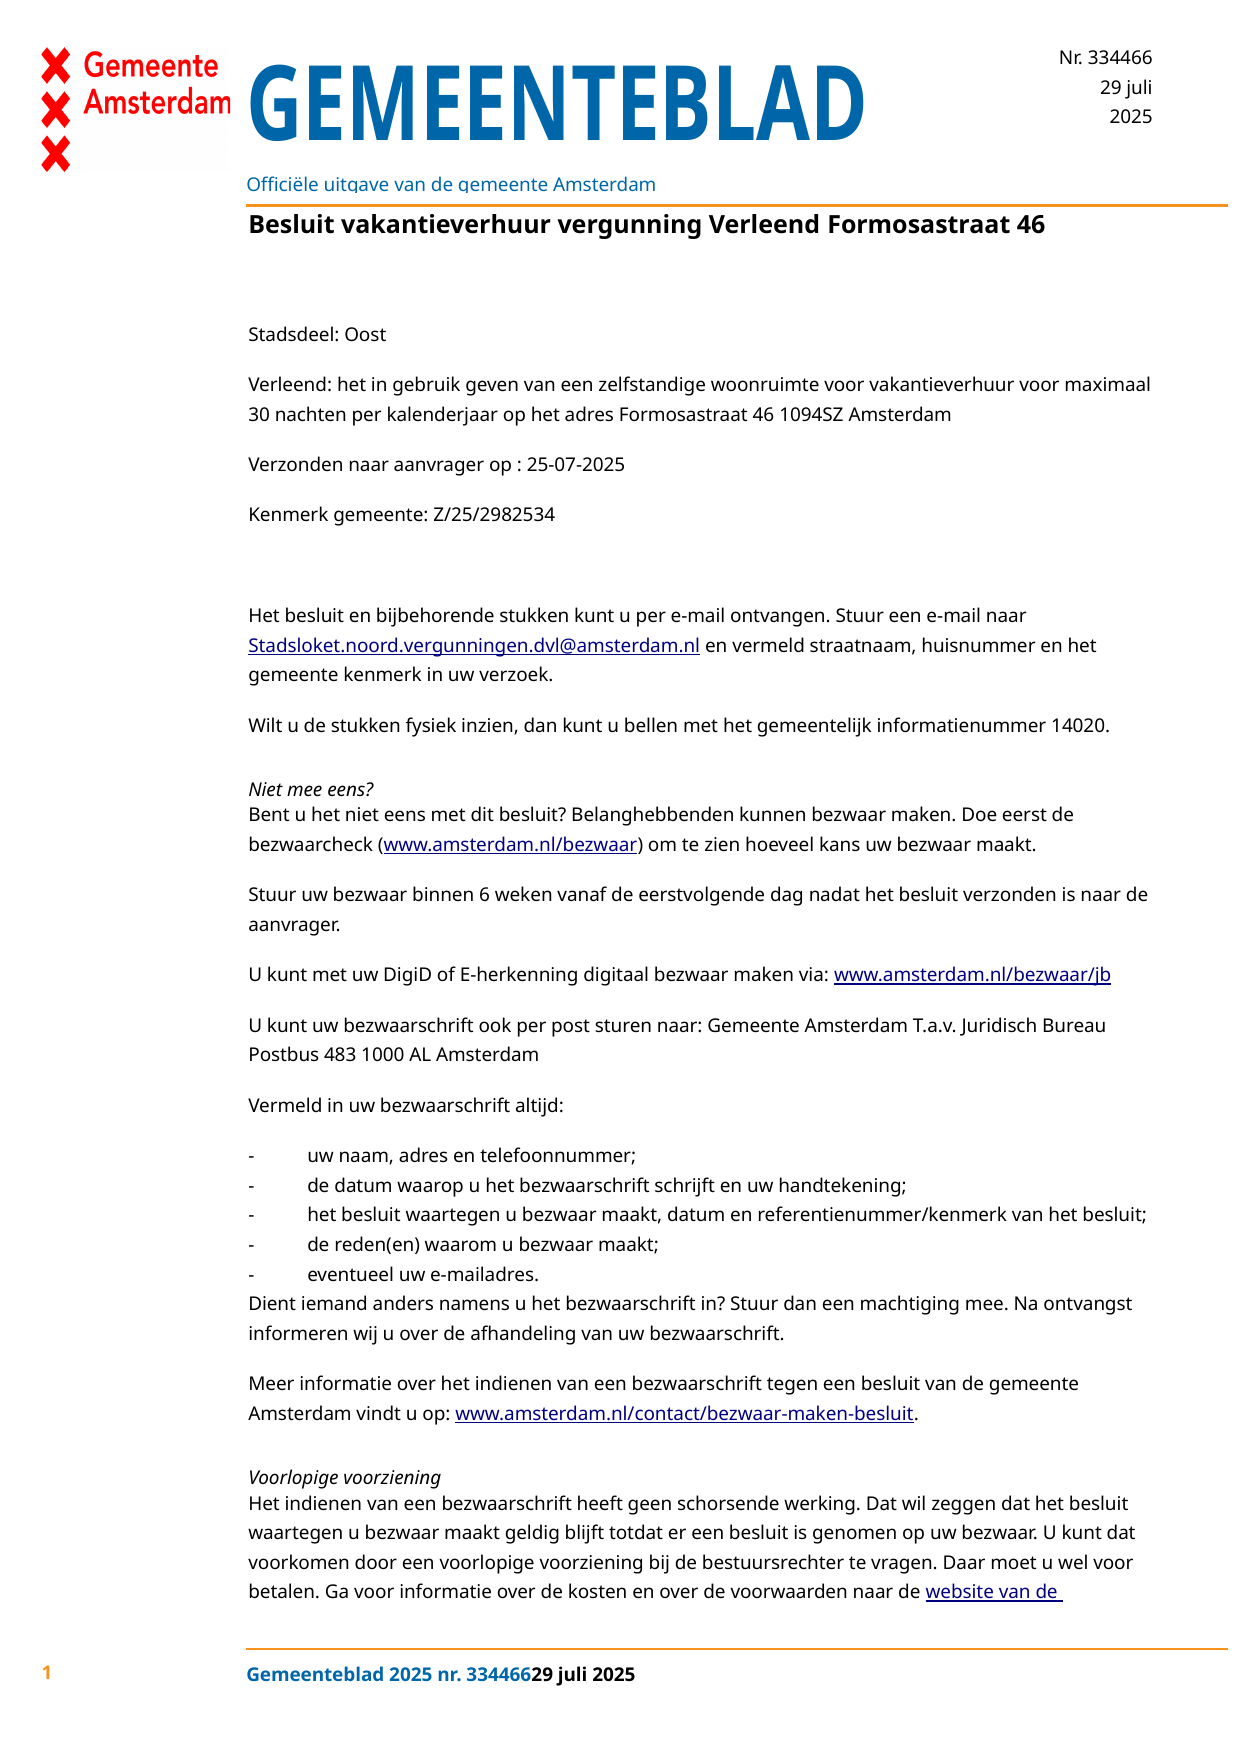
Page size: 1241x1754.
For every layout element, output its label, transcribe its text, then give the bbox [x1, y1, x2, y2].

list de reden(en) waarom u bezwaar maakt; [248, 1231, 1152, 1257]
text U kunt uw bezwaarschrift ook per post sturen naar: Gemeente Amsterdam T.a.v. Juridisch Bureau Postbus 483 1000 AL Amsterdam [248, 1012, 1152, 1067]
picture [41, 47, 231, 172]
list het besluit waartegen u bezwaar maakt, datum en referentienummer/kenmerk van het besluit; [248, 1202, 1152, 1227]
text Stadsdeel: Oost [248, 321, 1152, 346]
text Verleend: het in gebruik geven van een zelfstandige woonruimte voor vakantieverhuur voor maximaal 30 nachten per kalenderjaar op het adres Formosastraat 46 1094SZ Amsterdam [248, 371, 1152, 426]
text U kunt met uw DigiD of E-herkenning digitaal bezwaar maken via: www.amsterdam.nl/bezwaar/jb [248, 962, 1152, 987]
text Stuur uw bezwaar binnen 6 weken vanaf de eerstvolgende dag nadat het besluit verzonden is naar de aanvrager. [248, 882, 1152, 937]
text Wilt u de stukken fysiek inzien, dan kunt u bellen met het gemeentelijk informatienummer 14020. [248, 712, 1152, 738]
list de datum waarop u het bezwaarschrift schrijft en uw handtekening; [248, 1172, 1152, 1198]
text Het besluit en bijbehorende stukken kunt u per e-mail ontvangen. Stuur een e-mail naar Stadsloket.noord.vergunningen.dvl@amsterdam.nl en vermeld straatnaam, huisnummer en het gemeente kenmerk in uw verzoek. [248, 602, 1152, 687]
list uw naam, adres en telefoonnummer; [248, 1142, 1152, 1168]
text Voorlopige voorziening [248, 1464, 1152, 1490]
text Vermeld in uw bezwaarschrift altijd: [248, 1092, 1152, 1118]
text Bent u het niet eens met dit besluit? Belanghebbenden kunnen bezwaar maken. Doe eerst de bezwaarcheck (www.amsterdam.nl/bezwaar) om te zien hoeveel kans uw bezwaar maakt. [248, 802, 1152, 857]
text Het indienen van een bezwaarschrift heeft geen schorsende werking. Dat wil zeggen dat het besluit waartegen u bezwaar maakt geldig blijft totdat er een besluit is genomen op uw bezwaar. U kunt dat voorkomen door een voorlopige voorziening bij de bestuursrechter te vragen. Daar moet u wel voor betalen. Ga voor informatie over de kosten en over de voorwaarden naar de website van de [248, 1490, 1152, 1604]
text Kenmerk gemeente: Z/25/2982534 [248, 502, 1152, 527]
text Niet mee eens? [248, 776, 1152, 802]
text Besluit vakantieverhuur vergunning Verleend Formosastraat 46 [248, 207, 1152, 241]
list eventueel uw e-mailadres. [248, 1261, 1152, 1287]
text Verzonden naar aanvrager op : 25-07-2025 [248, 451, 1152, 477]
text Meer informatie over het indienen van een bezwaarschrift tegen een besluit van de gemeente Amsterdam vindt u op: www.amsterdam.nl/contact/bezwaar-maken-besluit. [248, 1370, 1152, 1426]
text Dient iemand anders namens u het bezwaarschrift in? Stuur dan een machtiging mee. Na ontvangst informeren wij u over de afhandeling van uw bezwaarschrift. [248, 1290, 1152, 1346]
